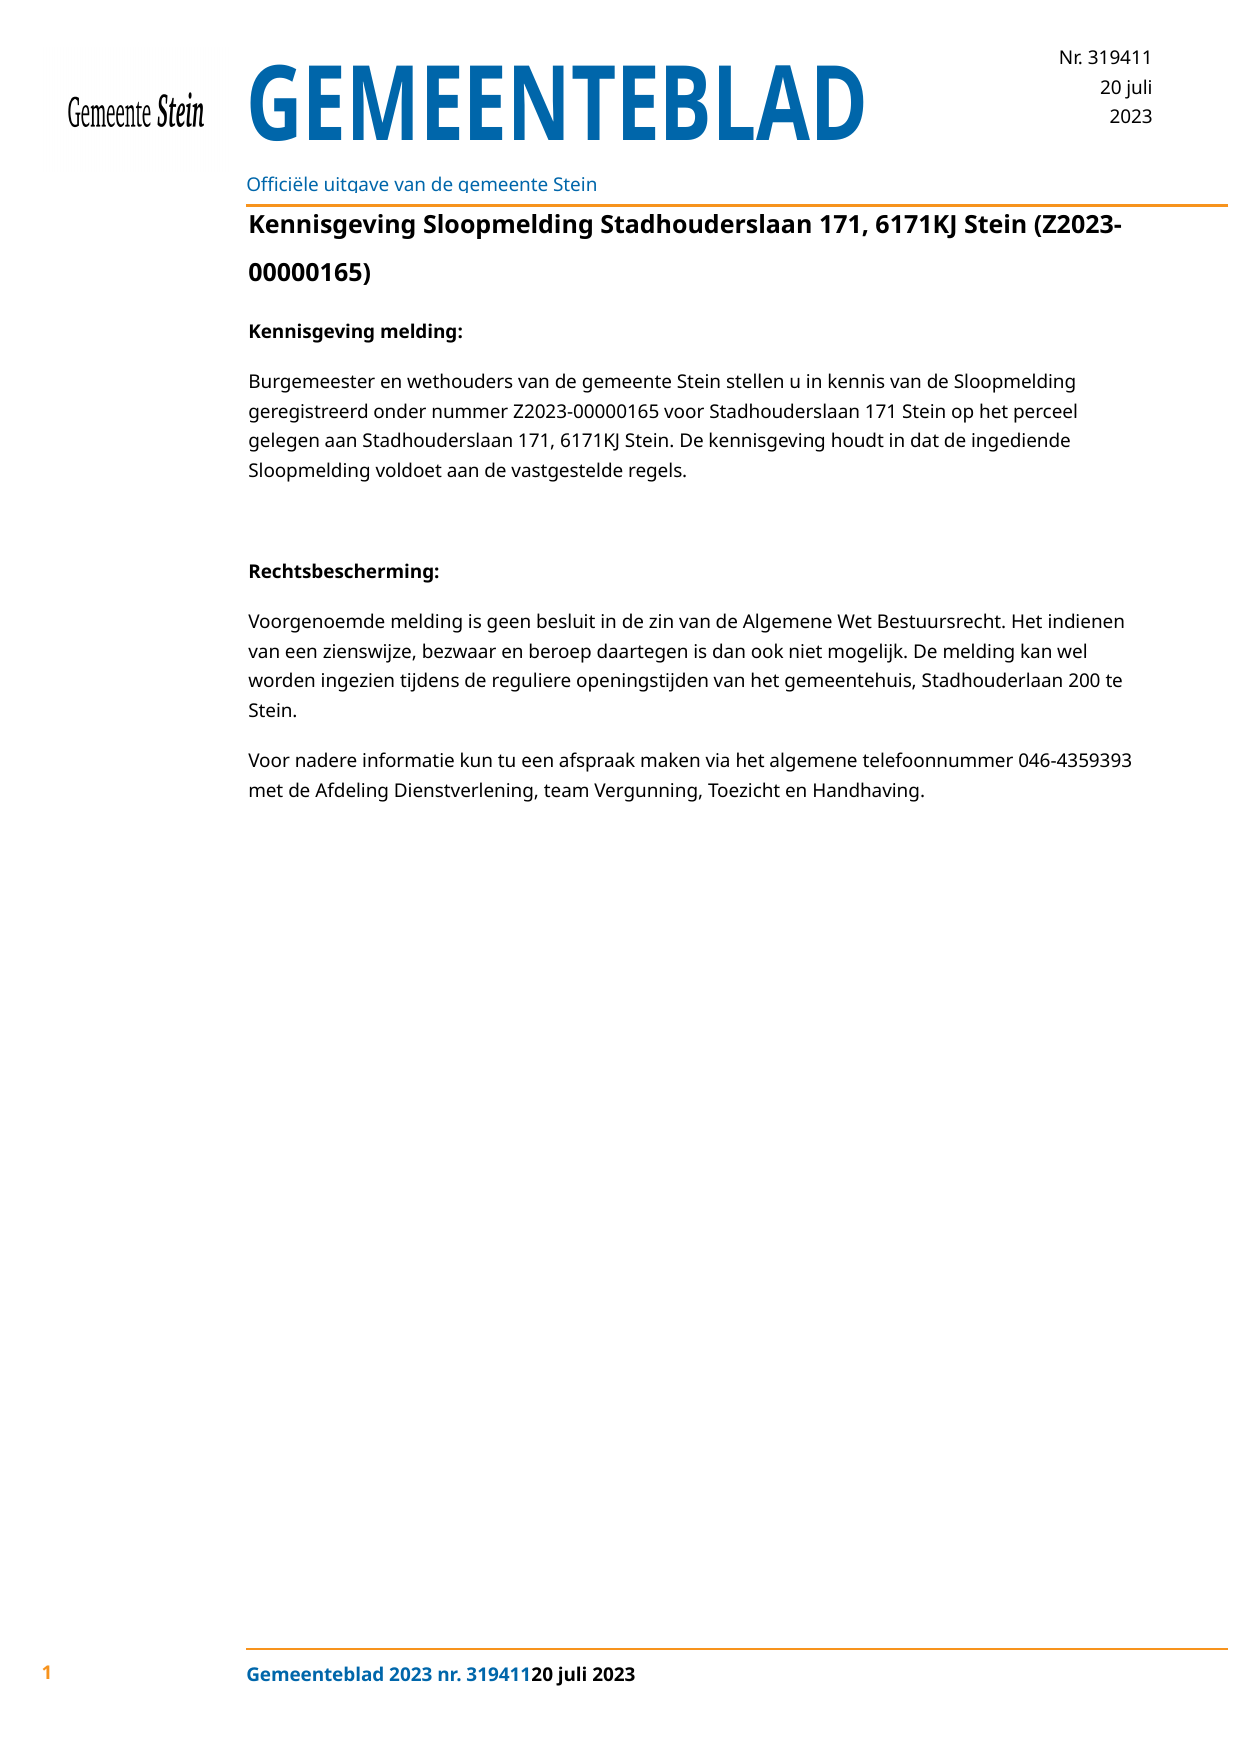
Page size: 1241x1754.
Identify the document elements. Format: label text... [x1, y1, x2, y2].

picture [41, 47, 231, 172]
text Burgemeester en wethouders van de gemeente Stein stellen u in kennis van de Sloopmelding geregistreerd onder nummer Z2023-00000165 voor Stadhouderslaan 171 Stein op het perceel gelegen aan Stadhouderslaan 171, 6171KJ Stein. De kennisgeving houdt in dat de ingediende Sloopmelding voldoet aan de vastgestelde regels. [248, 368, 1152, 483]
text Rechtsbescherming: [248, 558, 1152, 584]
text Voor nadere informatie kun tu een afspraak maken via het algemene telefoonnummer 046-4359393 met de Afdeling Dienstverlening, team Vergunning, Toezicht en Handhaving. [248, 747, 1152, 803]
text Kennisgeving Sloopmelding Stadhouderslaan 171, 6171KJ Stein (Z2023-00000165) [248, 207, 1152, 288]
text Kennisgeving melding: [248, 318, 1152, 344]
text Voorgenoemde melding is geen besluit in de zin van de Algemene Wet Bestuursrecht. Het indienen van een zienswijze, bezwaar en beroep daartegen is dan ook niet mogelijk. De melding kan wel worden ingezien tijdens de reguliere openingstijden van het gemeentehuis, Stadhouderlaan 200 te Stein. [248, 608, 1152, 723]
